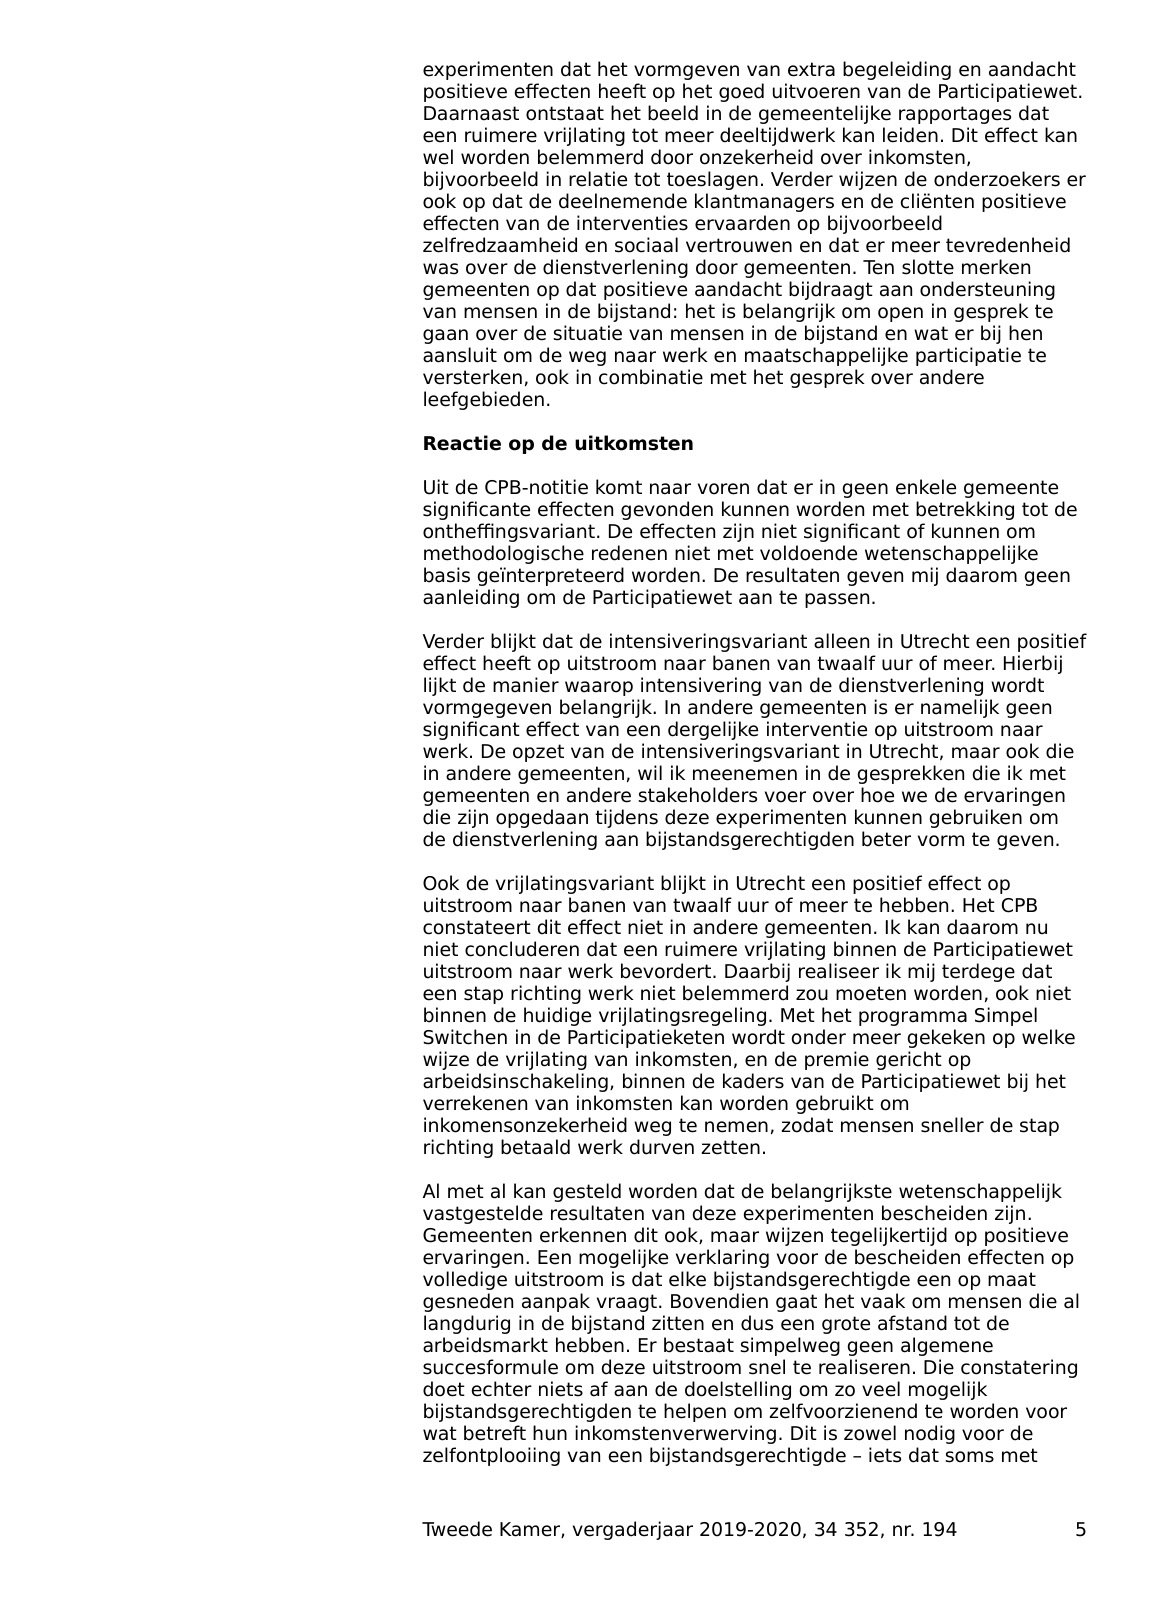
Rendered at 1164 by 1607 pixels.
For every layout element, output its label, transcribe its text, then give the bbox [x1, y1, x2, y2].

text Verder blijkt dat de intensiveringsvariant alleen in Utrecht een positief effect heeft op uitstroom naar banen van twaalf uur of meer. Hierbij lijkt de manier waarop intensivering van de dienstverlening wordt vormgegeven belangrijk. In andere gemeenten is er namelijk geen significant effect van een dergelijke interventie op uitstroom naar werk. De opzet van de intensiveringsvariant in Utrecht, maar ook die in andere gemeenten, wil ik meenemen in de gesprekken die ik met gemeenten en andere stakeholders voer over hoe we de ervaringen die zijn opgedaan tijdens deze experimenten kunnen gebruiken om de dienstverlening aan bijstandsgerechtigden beter vorm te geven. [422, 631, 1087, 851]
text Ook de vrijlatingsvariant blijkt in Utrecht een positief effect op uitstroom naar banen van twaalf uur of meer te hebben. Het CPB constateert dit effect niet in andere gemeenten. Ik kan daarom nu niet concluderen dat een ruimere vrijlating binnen de Participatiewet uitstroom naar werk bevordert. Daarbij realiseer ik mij terdege dat een stap richting werk niet belemmerd zou moeten worden, ook niet binnen de huidige vrijlatingsregeling. Met het programma Simpel Switchen in de Participatieketen wordt onder meer gekeken op welke wijze de vrijlating van inkomsten, en de premie gericht op arbeidsinschakeling, binnen de kaders van de Participatiewet bij het verrekenen van inkomsten kan worden gebruikt om inkomensonzekerheid weg te nemen, zodat mensen sneller de stap richting betaald werk durven zetten. [422, 873, 1087, 1159]
text Uit de CPB-notitie komt naar voren dat er in geen enkele gemeente significante effecten gevonden kunnen worden met betrekking tot de ontheffingsvariant. De effecten zijn niet significant of kunnen om methodologische redenen niet met voldoende wetenschappelijke basis geïnterpreteerd worden. De resultaten geven mij daarom geen aanleiding om de Participatiewet aan te passen. [422, 477, 1087, 609]
text Al met al kan gesteld worden dat de belangrijkste wetenschappelijk vastgestelde resultaten van deze experimenten bescheiden zijn. Gemeenten erkennen dit ook, maar wijzen tegelijkertijd op positieve ervaringen. Een mogelijke verklaring voor de bescheiden effecten op volledige uitstroom is dat elke bijstandsgerechtigde een op maat gesneden aanpak vraagt. Bovendien gaat het vaak om mensen die al langdurig in de bijstand zitten en dus een grote afstand tot de arbeidsmarkt hebben. Er bestaat simpelweg geen algemene succesformule om deze uitstroom snel te realiseren. Die constatering doet echter niets af aan de doelstelling om zo veel mogelijk bijstandsgerechtigden te helpen om zelfvoorzienend te worden voor wat betreft hun inkomstenverwerving. Dit is zowel nodig voor de zelfontplooiing van een bijstandsgerechtigde – iets dat soms met [422, 1181, 1087, 1467]
text experimenten dat het vormgeven van extra begeleiding en aandacht positieve effecten heeft op het goed uitvoeren van de Participatiewet. Daarnaast ontstaat het beeld in de gemeentelijke rapportages dat een ruimere vrijlating tot meer deeltijdwerk kan leiden. Dit effect kan wel worden belemmerd door onzekerheid over inkomsten, bijvoorbeeld in relatie tot toeslagen. Verder wijzen de onderzoekers er ook op dat de deelnemende klantmanagers en de cliënten positieve effecten van de interventies ervaarden op bijvoorbeeld zelfredzaamheid en sociaal vertrouwen en dat er meer tevredenheid was over de dienstverlening door gemeenten. Ten slotte merken gemeenten op dat positieve aandacht bijdraagt aan ondersteuning van mensen in de bijstand: het is belangrijk om open in gesprek te gaan over de situatie van mensen in de bijstand en wat er bij hen aansluit om de weg naar werk en maatschappelijke participatie te versterken, ook in combinatie met het gesprek over andere leefgebieden. [422, 59, 1087, 411]
subtitle Reactie op de uitkomsten [422, 433, 1087, 455]
